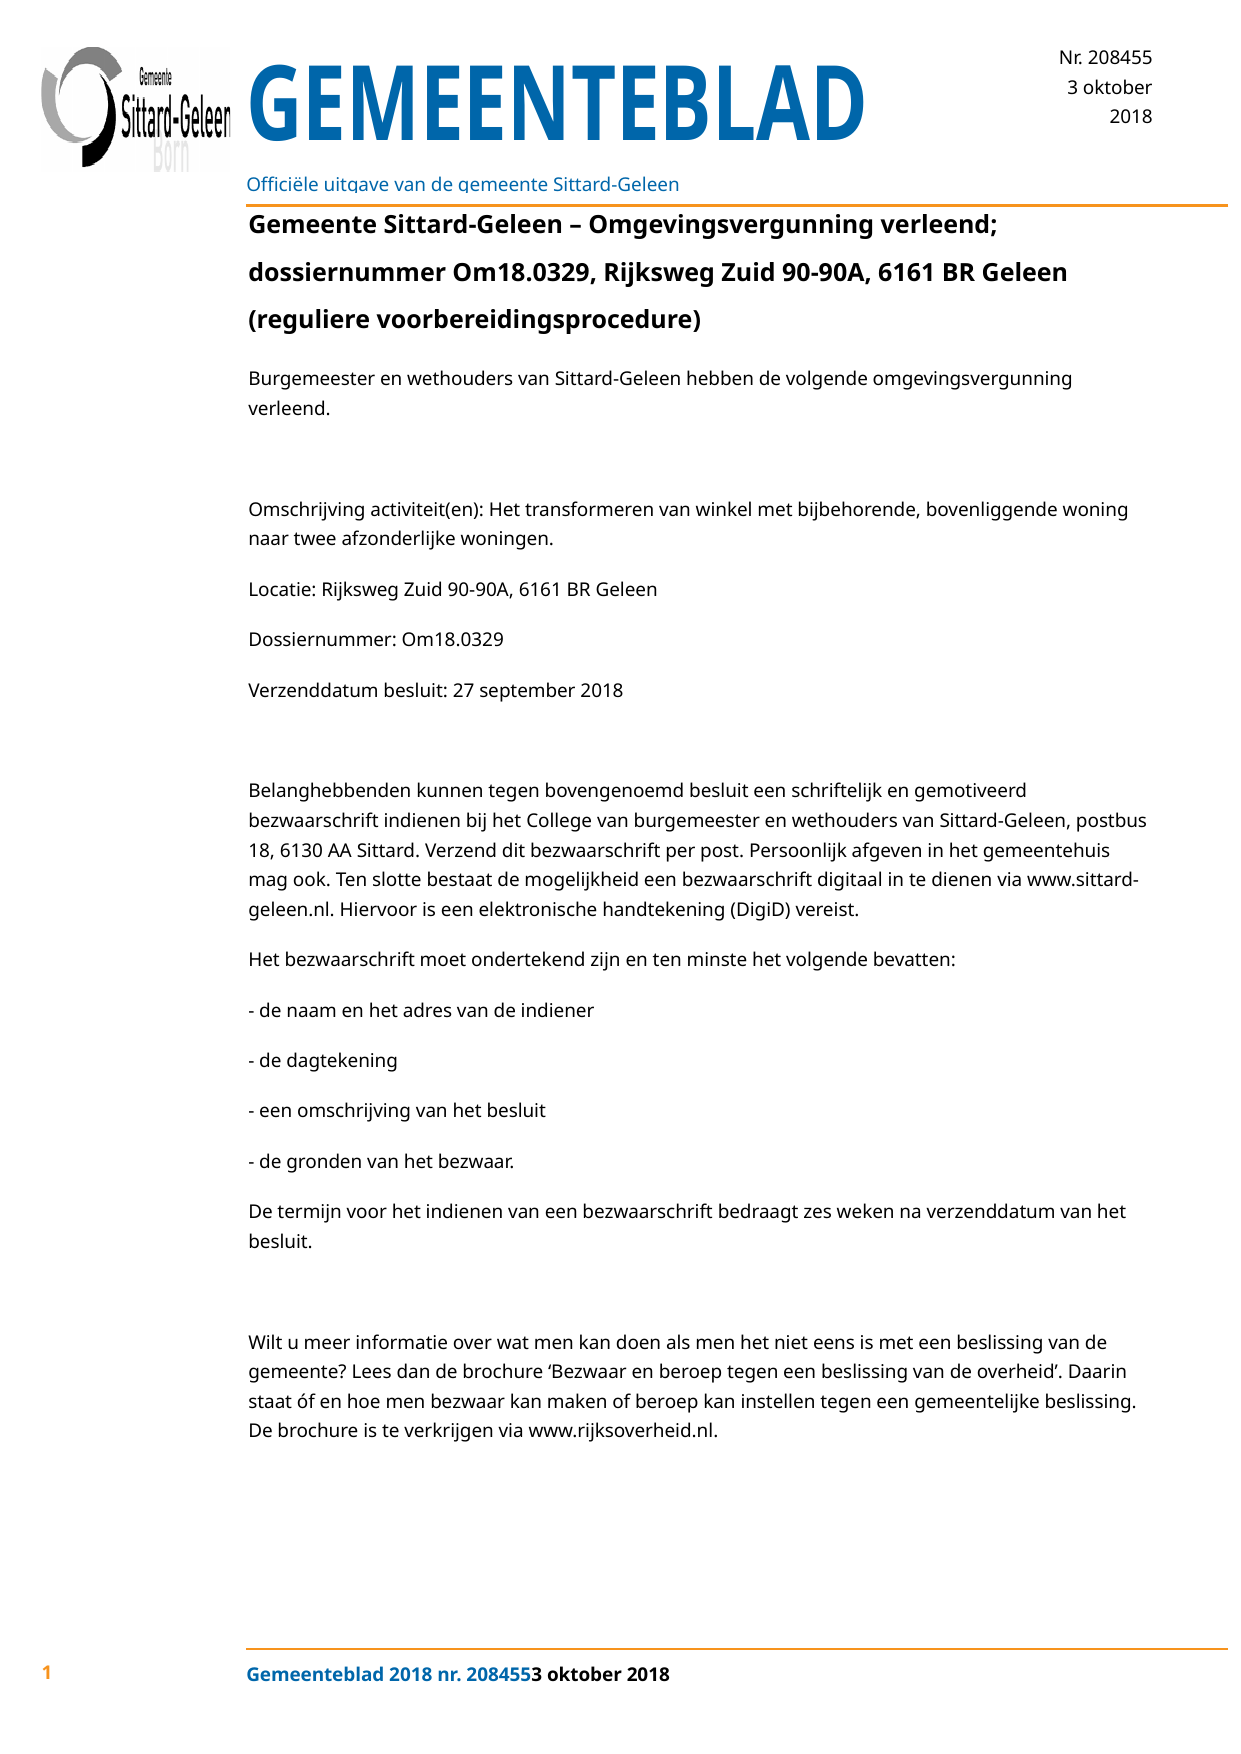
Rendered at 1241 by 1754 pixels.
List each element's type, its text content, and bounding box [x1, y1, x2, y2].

text - een omschrijving van het besluit [248, 1098, 1152, 1123]
text De termijn voor het indienen van een bezwaarschrift bedraagt zes weken na verzenddatum van het besluit. [248, 1198, 1152, 1254]
text - de gronden van het bezwaar. [248, 1148, 1152, 1174]
text Locatie: Rijksweg Zuid 90-90A, 6161 BR Geleen [248, 576, 1152, 602]
text Dossiernummer: Om18.0329 [248, 626, 1152, 652]
text Omschrijving activiteit(en): Het transformeren van winkel met bijbehorende, bovenliggende woning naar twee afzonderlijke woningen. [248, 496, 1152, 551]
text Het bezwaarschrift moet ondertekend zijn en ten minste het volgende bevatten: [248, 946, 1152, 972]
picture [41, 47, 231, 172]
text Gemeente Sittard-Geleen – Omgevingsvergunning verleend; dossiernummer Om18.0329, Rijksweg Zuid 90-90A, 6161 BR Geleen (reguliere voorbereidingsprocedure) [248, 207, 1152, 336]
text Burgemeester en wethouders van Sittard-Geleen hebben de volgende omgevingsvergunning verleend. [248, 366, 1152, 421]
text - de naam en het adres van de indiener [248, 997, 1152, 1022]
text Wilt u meer informatie over wat men kan doen als men het niet eens is met een beslissing van de gemeente? Lees dan de brochure ‘Bezwaar en beroep tegen een beslissing van de overheid’. Daarin staat óf en hoe men bezwaar kan maken of beroep kan instellen tegen een gemeentelijke beslissing. De brochure is te verkrijgen via www.rijksoverheid.nl. [248, 1329, 1152, 1443]
text Belanghebbenden kunnen tegen bovengenoemd besluit een schriftelijk en gemotiveerd bezwaarschrift indienen bij het College van burgemeester en wethouders van Sittard-Geleen, postbus 18, 6130 AA Sittard. Verzend dit bezwaarschrift per post. Persoonlijk afgeven in het gemeentehuis mag ook. Ten slotte bestaat de mogelijkheid een bezwaarschrift digitaal in te dienen via www.sittard-geleen.nl. Hiervoor is een elektronische handtekening (DigiD) vereist. [248, 778, 1152, 922]
text - de dagtekening [248, 1047, 1152, 1073]
text Verzenddatum besluit: 27 september 2018 [248, 677, 1152, 702]
